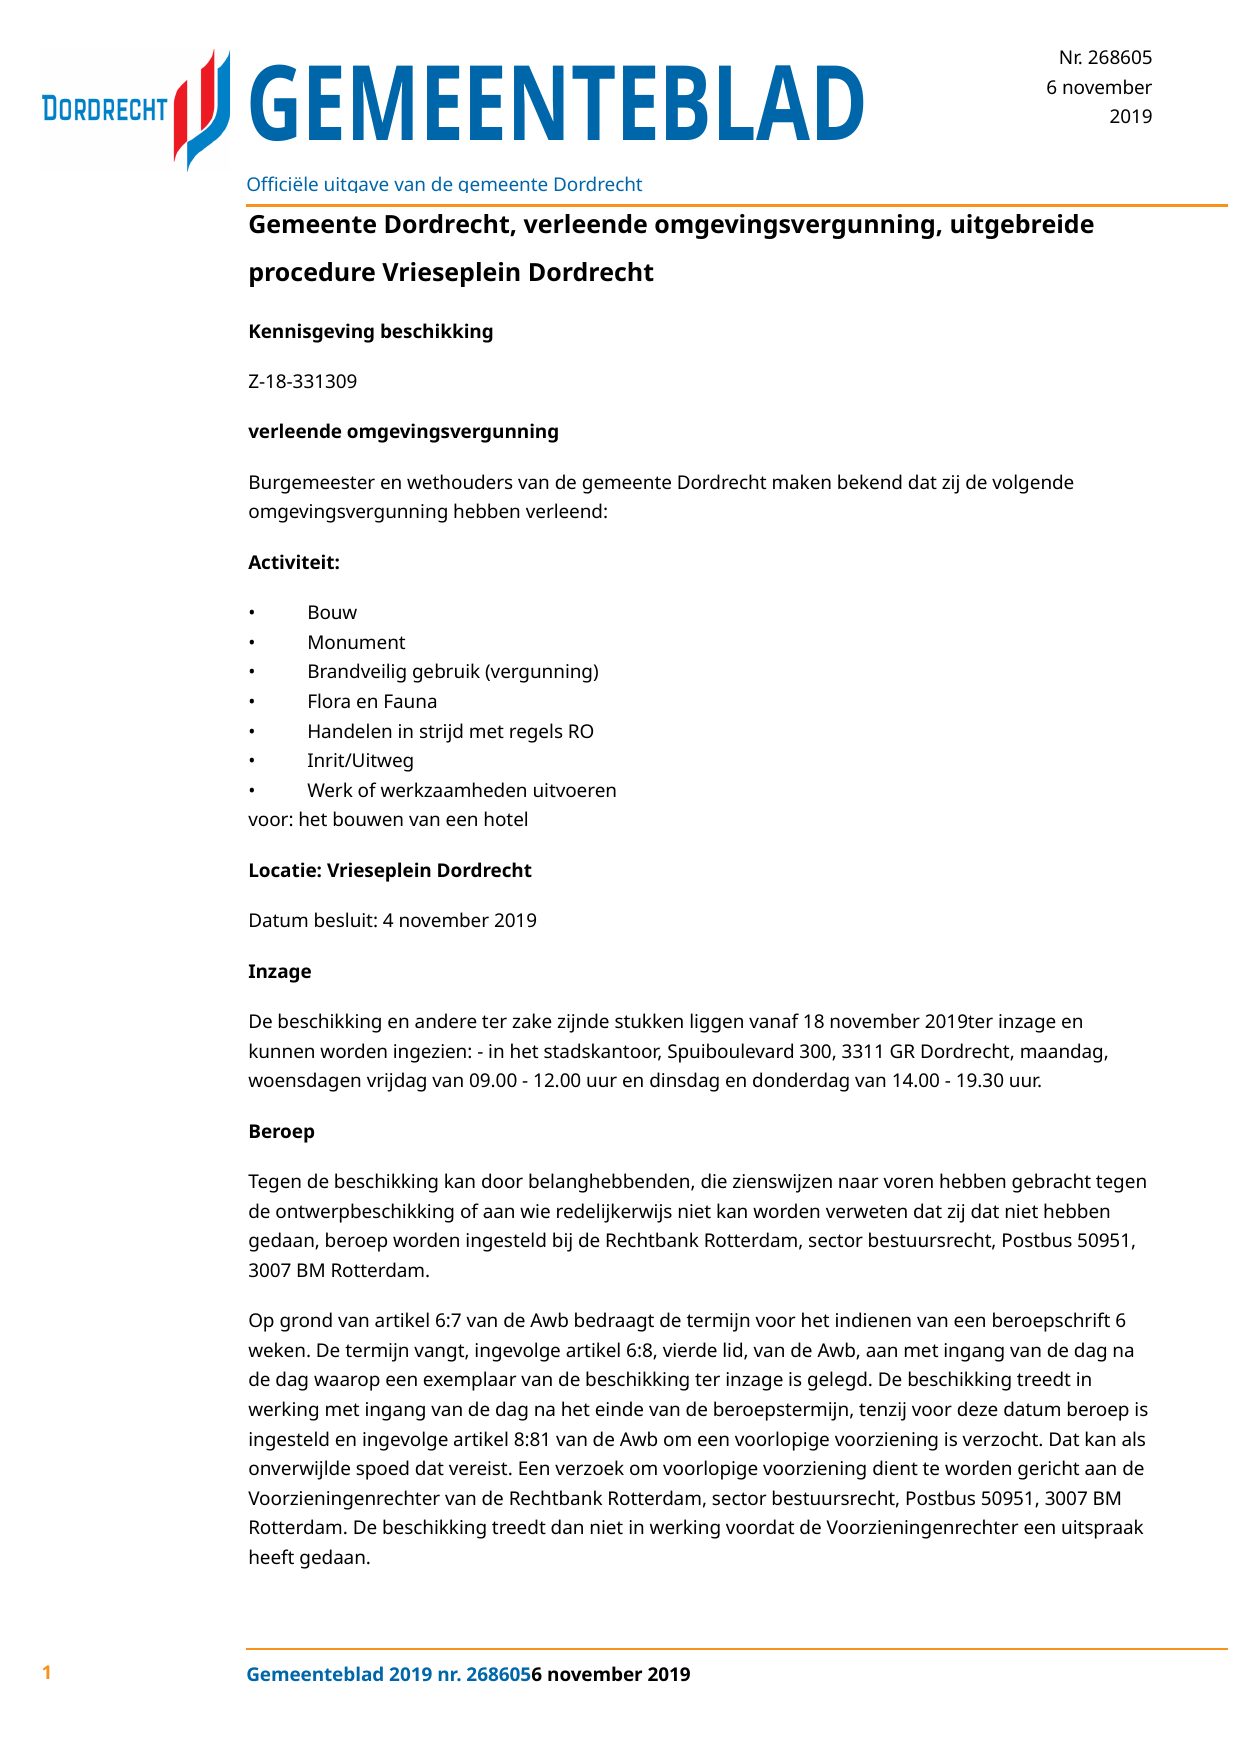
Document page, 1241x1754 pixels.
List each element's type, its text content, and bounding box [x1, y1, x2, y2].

list Inrit/Uitweg [248, 747, 1152, 773]
list Brandveilig gebruik (vergunning) [248, 659, 1152, 684]
text voor: het bouwen van een hotel [248, 807, 1152, 832]
text Activiteit: [248, 549, 1152, 575]
text verleende omgevingsvergunning [248, 419, 1152, 444]
text Kennisgeving beschikking [248, 318, 1152, 344]
text Locatie: Vrieseplein Dordrecht [248, 857, 1152, 883]
text Beroep [248, 1118, 1152, 1144]
text Datum besluit: 4 november 2019 [248, 907, 1152, 933]
list Handelen in strijd met regels RO [248, 718, 1152, 744]
text Op grond van artikel 6:7 van de Awb bedraagt de termijn voor het indienen van een beroepschrift 6 weken. De termijn vangt, ingevolge artikel 6:8, vierde lid, van de Awb, aan met ingang van de dag na de dag waarop een exemplaar van de beschikking ter inzage is gelegd. De beschikking treedt in werking met ingang van de dag na het einde van de beroepstermijn, tenzij voor deze datum beroep is ingesteld en ingevolge artikel 8:81 van de Awb om een voorlopige voorziening is verzocht. Dat kan als onverwijlde spoed dat vereist. Een verzoek om voorlopige voorziening dient te worden gericht aan de Voorzieningenrechter van de Rechtbank Rotterdam, sector bestuursrecht, Postbus 50951, 3007 BM Rotterdam. De beschikking treedt dan niet in werking voordat de Voorzieningenrechter een uitspraak heeft gedaan. [248, 1307, 1152, 1570]
text Inzage [248, 958, 1152, 984]
text Tegen de beschikking kan door belanghebbenden, die zienswijzen naar voren hebben gebracht tegen de ontwerpbeschikking of aan wie redelijkerwijs niet kan worden verweten dat zij dat niet hebben gedaan, beroep worden ingesteld bij de Rechtbank Rotterdam, sector bestuursrecht, Postbus 50951, 3007 BM Rotterdam. [248, 1168, 1152, 1283]
list Monument [248, 629, 1152, 655]
list Werk of werkzaamheden uitvoeren [248, 777, 1152, 803]
text Burgemeester en wethouders van de gemeente Dordrecht maken bekend dat zij de volgende omgevingsvergunning hebben verleend: [248, 469, 1152, 524]
list Flora en Fauna [248, 688, 1152, 714]
text De beschikking en andere ter zake zijnde stukken liggen vanaf 18 november 2019ter inzage en kunnen worden ingezien: - in het stadskantoor, Spuiboulevard 300, 3311 GR Dordrecht, maandag, woensdagen vrijdag van 09.00 - 12.00 uur en dinsdag en donderdag van 14.00 - 19.30 uur. [248, 1008, 1152, 1093]
text Z-18-331309 [248, 368, 1152, 394]
text Gemeente Dordrecht, verleende omgevingsvergunning, uitgebreide procedure Vrieseplein Dordrecht [248, 207, 1152, 288]
list Bouw [248, 599, 1152, 625]
picture [41, 47, 231, 172]
